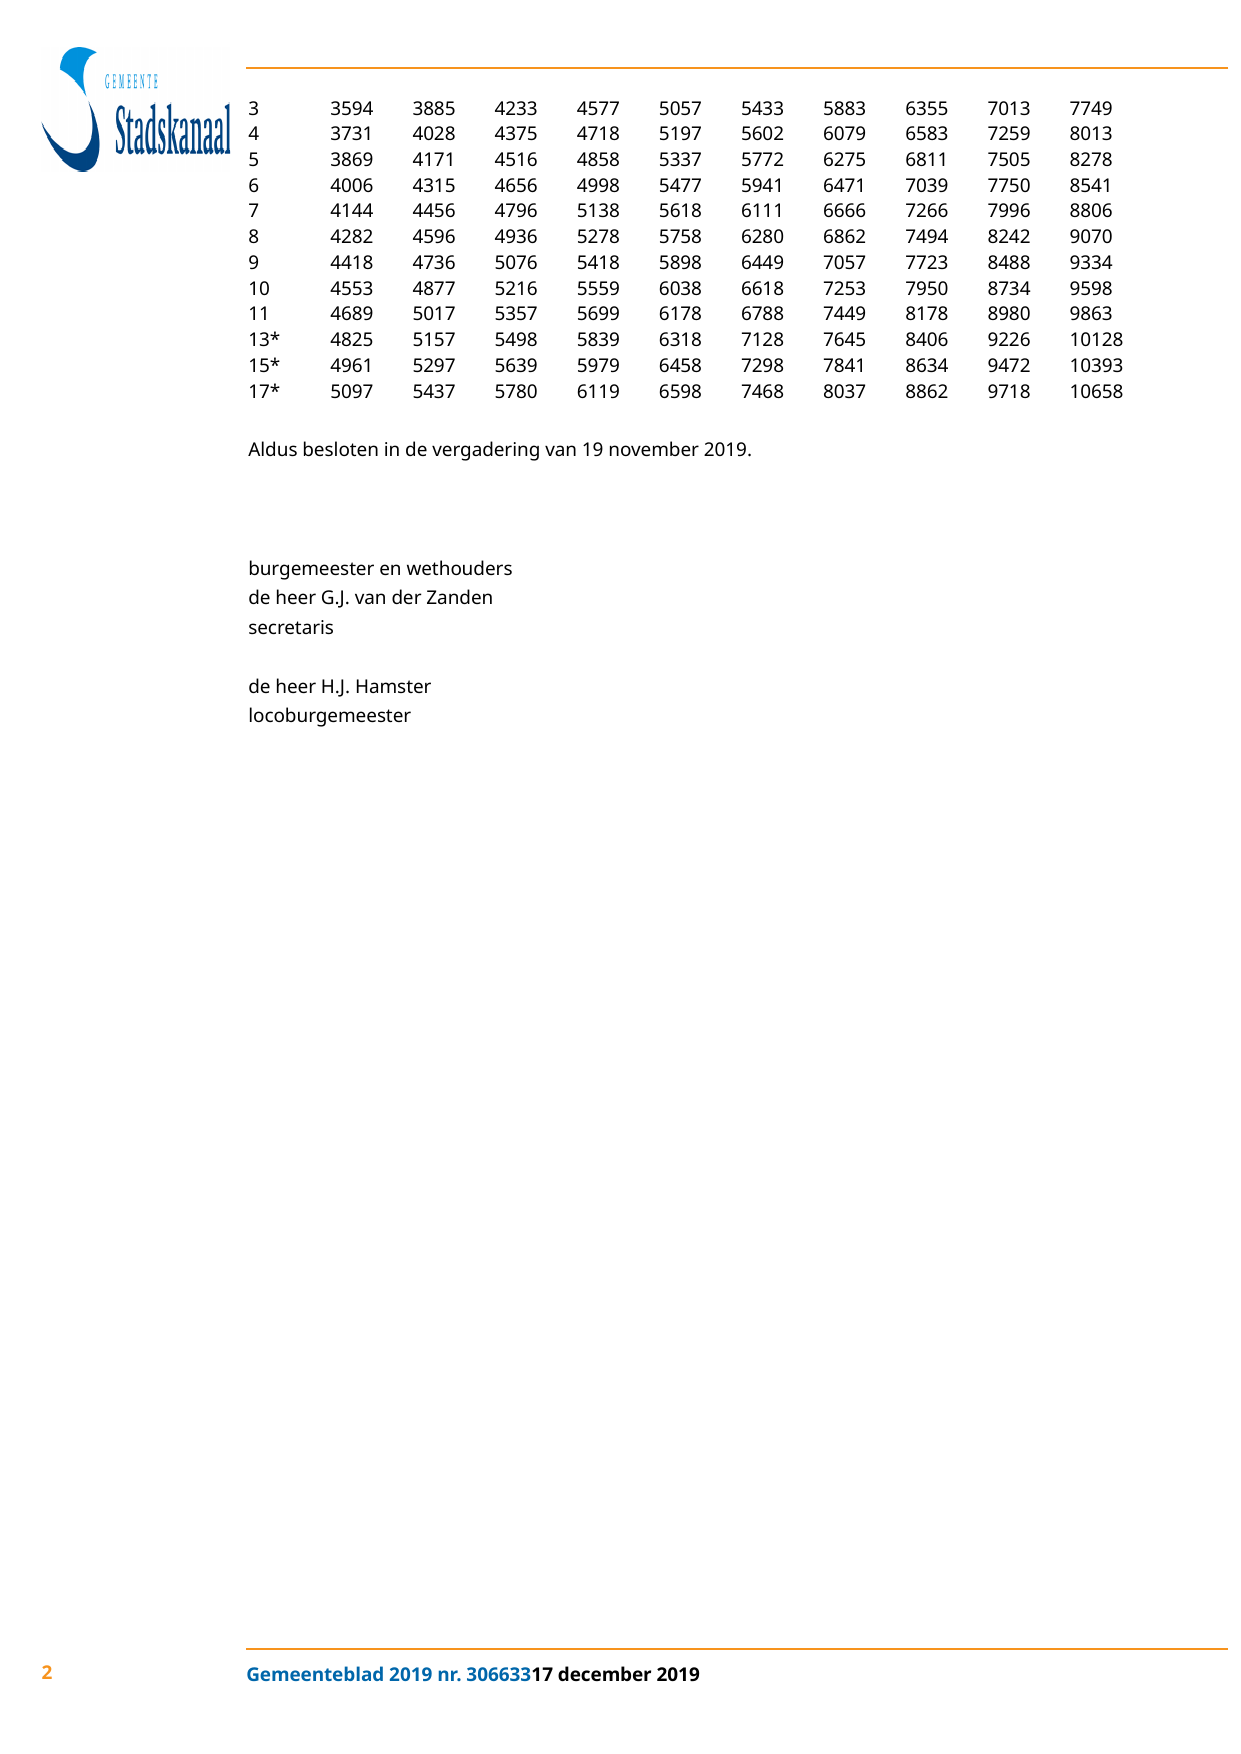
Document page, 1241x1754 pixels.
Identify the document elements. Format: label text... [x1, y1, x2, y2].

table_cell 7645 [823, 326, 905, 352]
table_cell 7259 [987, 121, 1069, 146]
table_cell 7996 [987, 198, 1069, 223]
text burgemeester en wethouders [248, 555, 1152, 580]
table_cell 4825 [330, 326, 412, 352]
table_cell 5639 [494, 352, 577, 378]
table_cell 4516 [494, 146, 577, 172]
table_cell 6119 [577, 378, 659, 403]
table_cell 5437 [412, 378, 494, 403]
table_cell 3885 [412, 95, 494, 121]
table_cell 6111 [741, 198, 823, 223]
table_cell 7039 [905, 172, 987, 198]
table_cell 5477 [659, 172, 741, 198]
table_cell 4456 [412, 198, 494, 223]
table_cell 8037 [823, 378, 905, 403]
table_cell 9863 [1069, 301, 1152, 326]
table_cell 4315 [412, 172, 494, 198]
table_cell 5941 [741, 172, 823, 198]
table_cell 6666 [823, 198, 905, 223]
table_cell 7 [248, 198, 330, 223]
table_cell 4998 [577, 172, 659, 198]
table_cell 7057 [823, 249, 905, 275]
table_cell 6355 [905, 95, 987, 121]
table_cell 5979 [577, 352, 659, 378]
table_cell 6458 [659, 352, 741, 378]
table_cell 5559 [577, 275, 659, 301]
table_cell 5017 [412, 301, 494, 326]
table_cell 4596 [412, 224, 494, 249]
table_cell 9598 [1069, 275, 1152, 301]
table_cell 8980 [987, 301, 1069, 326]
table_cell 4656 [494, 172, 577, 198]
table_cell 8278 [1069, 146, 1152, 172]
table_cell 9 [248, 249, 330, 275]
table_cell 5498 [494, 326, 577, 352]
table_cell 6079 [823, 121, 905, 146]
table_cell 8634 [905, 352, 987, 378]
table_cell 7750 [987, 172, 1069, 198]
text de heer H.J. Hamster [248, 673, 1152, 699]
table_cell 13* [248, 326, 330, 352]
table_cell 5057 [659, 95, 741, 121]
table_cell 4936 [494, 224, 577, 249]
table_cell 6 [248, 172, 330, 198]
table_cell 4418 [330, 249, 412, 275]
table_cell 7468 [741, 378, 823, 403]
table_cell 4689 [330, 301, 412, 326]
table_cell 9334 [1069, 249, 1152, 275]
table_cell 6038 [659, 275, 741, 301]
table_cell 5097 [330, 378, 412, 403]
table_cell 11 [248, 301, 330, 326]
table_cell 4858 [577, 146, 659, 172]
table_cell 10 [248, 275, 330, 301]
table_cell 5278 [577, 224, 659, 249]
table_cell 4577 [577, 95, 659, 121]
table_cell 6178 [659, 301, 741, 326]
table_cell 3869 [330, 146, 412, 172]
text locoburgemeester [248, 703, 1152, 728]
table_cell 6598 [659, 378, 741, 403]
table_cell 5699 [577, 301, 659, 326]
table_cell 9226 [987, 326, 1069, 352]
table_cell 5216 [494, 275, 577, 301]
text de heer G.J. van der Zanden [248, 584, 1152, 610]
table_cell 9070 [1069, 224, 1152, 249]
table_cell 7950 [905, 275, 987, 301]
table_cell 6318 [659, 326, 741, 352]
table_cell 10658 [1069, 378, 1152, 403]
table_cell 9718 [987, 378, 1069, 403]
table_cell 6449 [741, 249, 823, 275]
table_cell 5780 [494, 378, 577, 403]
table_cell 4736 [412, 249, 494, 275]
table_cell 7449 [823, 301, 905, 326]
table_cell 5602 [741, 121, 823, 146]
table_cell 5433 [741, 95, 823, 121]
table_cell 4144 [330, 198, 412, 223]
table_cell 4961 [330, 352, 412, 378]
table_cell 6275 [823, 146, 905, 172]
table_cell 7749 [1069, 95, 1152, 121]
table_cell 5337 [659, 146, 741, 172]
table_cell 4028 [412, 121, 494, 146]
table_cell 5898 [659, 249, 741, 275]
text Aldus besloten in de vergadering van 19 november 2019. [248, 436, 1152, 462]
table_cell 5 [248, 146, 330, 172]
table_cell 8541 [1069, 172, 1152, 198]
table_cell 4877 [412, 275, 494, 301]
table_cell 8488 [987, 249, 1069, 275]
table_cell 4553 [330, 275, 412, 301]
table_cell 7128 [741, 326, 823, 352]
table_cell 3 [248, 95, 330, 121]
table_cell 10393 [1069, 352, 1152, 378]
text secretaris [248, 614, 1152, 639]
table_cell 7505 [987, 146, 1069, 172]
table_cell 6583 [905, 121, 987, 146]
table_cell 8806 [1069, 198, 1152, 223]
table_cell 4006 [330, 172, 412, 198]
table_cell 10128 [1069, 326, 1152, 352]
table_cell 7494 [905, 224, 987, 249]
table_cell 7266 [905, 198, 987, 223]
table_cell 5418 [577, 249, 659, 275]
table_cell 7253 [823, 275, 905, 301]
table_cell 6788 [741, 301, 823, 326]
table_cell 5138 [577, 198, 659, 223]
table_cell 5883 [823, 95, 905, 121]
table_cell 5839 [577, 326, 659, 352]
table_cell 4233 [494, 95, 577, 121]
table_cell 7723 [905, 249, 987, 275]
table_cell 7841 [823, 352, 905, 378]
table_cell 4 [248, 121, 330, 146]
table_cell 4796 [494, 198, 577, 223]
table_cell 5197 [659, 121, 741, 146]
table_cell 3731 [330, 121, 412, 146]
table_cell 6862 [823, 224, 905, 249]
table_cell 4171 [412, 146, 494, 172]
table_cell 5357 [494, 301, 577, 326]
table_cell 8242 [987, 224, 1069, 249]
table_cell 6618 [741, 275, 823, 301]
table_cell 6280 [741, 224, 823, 249]
table_cell 8406 [905, 326, 987, 352]
table_cell 7298 [741, 352, 823, 378]
table_cell 8734 [987, 275, 1069, 301]
table_cell 8013 [1069, 121, 1152, 146]
table_cell 5297 [412, 352, 494, 378]
picture [41, 47, 231, 172]
table_cell 5076 [494, 249, 577, 275]
table_cell 8 [248, 224, 330, 249]
table_cell 4375 [494, 121, 577, 146]
table_cell 5618 [659, 198, 741, 223]
table_cell 8178 [905, 301, 987, 326]
table_cell 6811 [905, 146, 987, 172]
table_cell 15* [248, 352, 330, 378]
table_cell 4718 [577, 121, 659, 146]
table_cell 8862 [905, 378, 987, 403]
table_cell 5772 [741, 146, 823, 172]
table_cell 5157 [412, 326, 494, 352]
table_cell 7013 [987, 95, 1069, 121]
table_cell 6471 [823, 172, 905, 198]
table_cell 17* [248, 378, 330, 403]
table_cell 9472 [987, 352, 1069, 378]
table_cell 4282 [330, 224, 412, 249]
table_cell 5758 [659, 224, 741, 249]
table_cell 3594 [330, 95, 412, 121]
